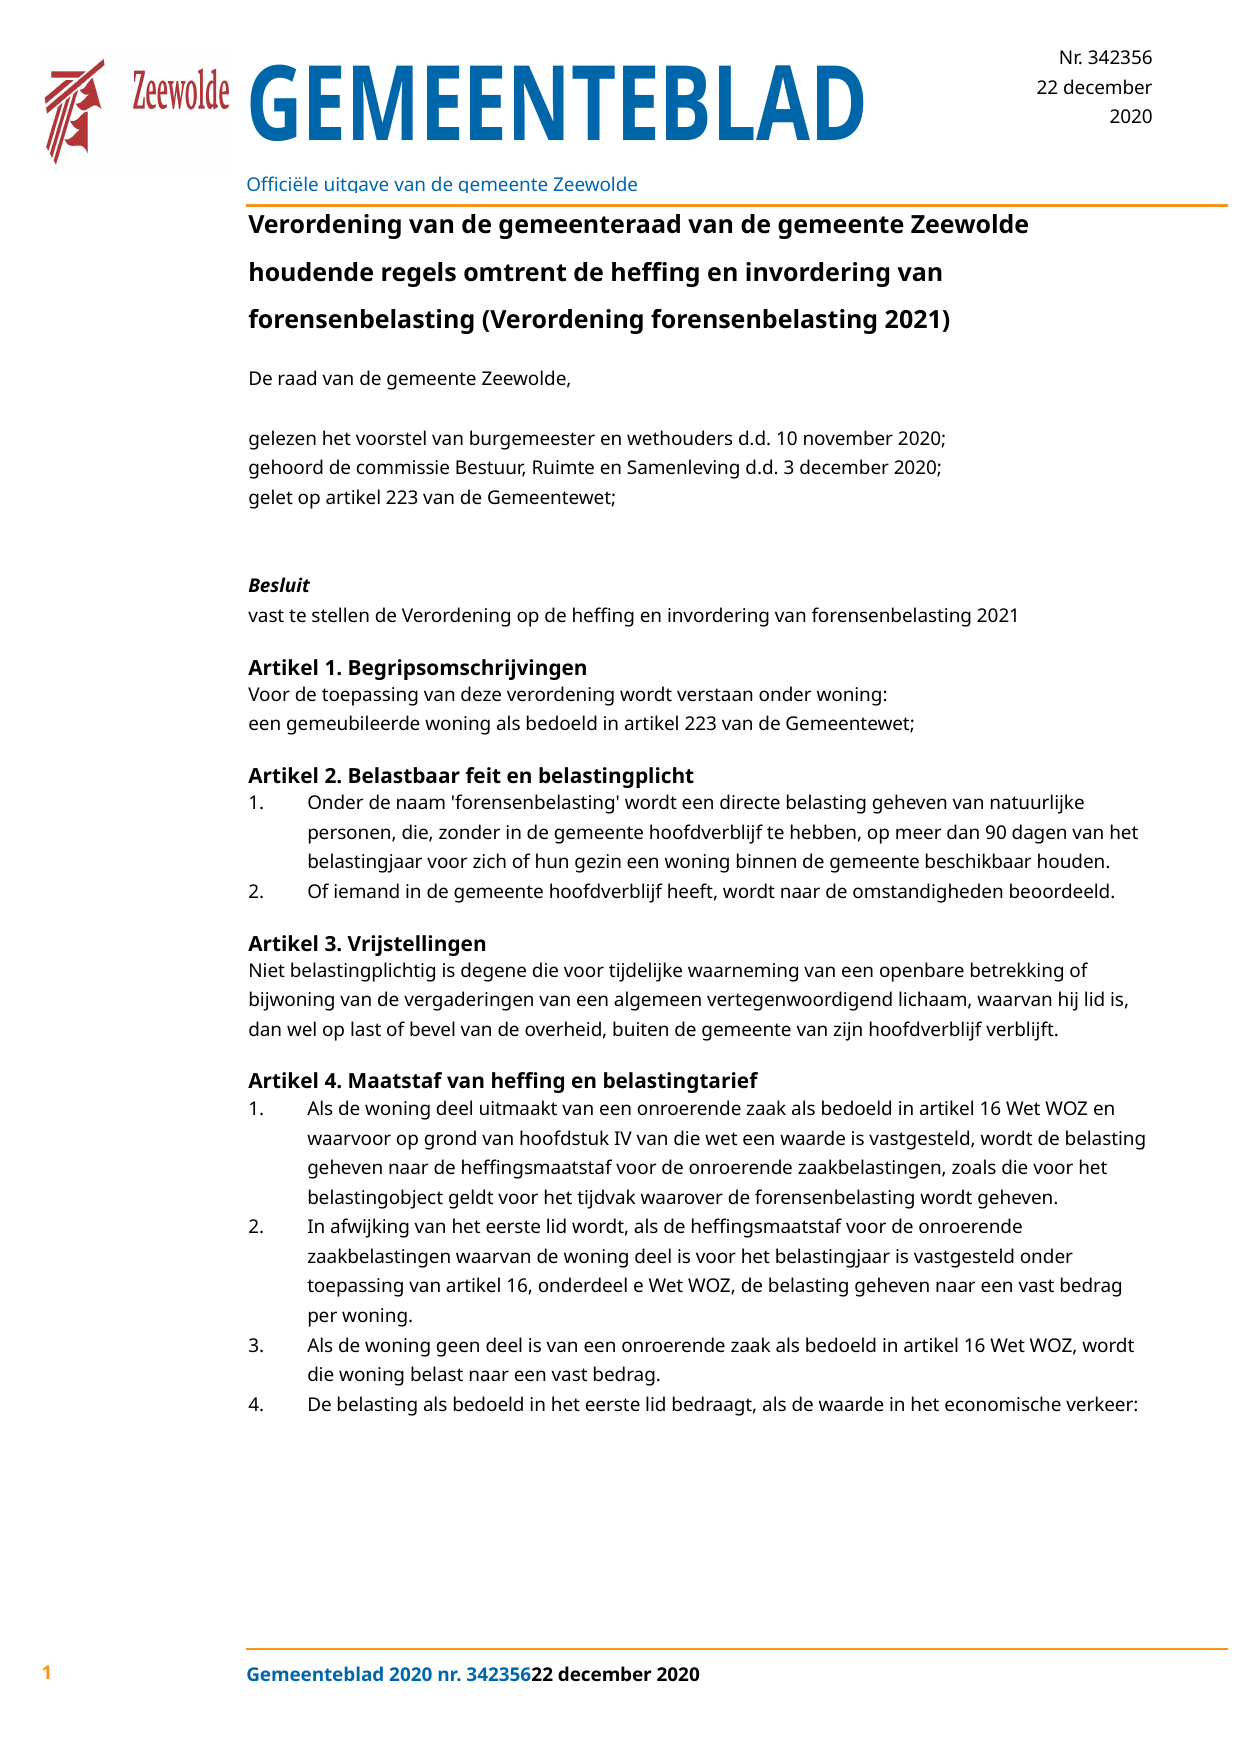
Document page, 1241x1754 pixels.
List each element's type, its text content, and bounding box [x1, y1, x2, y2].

text Artikel 4. Maatstaf van heffing en belastingtarief [248, 1067, 1152, 1095]
text een gemeubileerde woning als bedoeld in artikel 223 van de Gemeentewet; [248, 711, 1152, 736]
text gelet op artikel 223 van de Gemeentewet; [248, 484, 1152, 509]
text Voor de toepassing van deze verordening wordt verstaan onder woning: [248, 681, 1152, 707]
text vast te stellen de Verordening op de heffing en invordering van forensenbelasting 2021 [248, 602, 1152, 628]
text Besluit [248, 573, 1152, 598]
text Niet belastingplichtig is degene die voor tijdelijke waarneming van een openbare betrekking of bijwoning van de vergaderingen van een algemeen vertegenwoordigend lichaam, waarvan hij lid is, dan wel op last of bevel van de overheid, buiten de gemeente van zijn hoofdverblijf verblijft. [248, 957, 1152, 1042]
text Artikel 2. Belastbaar feit en belastingplicht [248, 761, 1152, 789]
picture [41, 47, 231, 172]
text Artikel 1. Begripsomschrijvingen [248, 653, 1152, 681]
list Of iemand in de gemeente hoofdverblijf heeft, wordt naar de omstandigheden beoordeeld. [248, 878, 1152, 904]
list Als de woning geen deel is van een onroerende zaak als bedoeld in artikel 16 Wet WOZ, wordt die woning belast naar een vast bedrag. [248, 1332, 1152, 1387]
text gelezen het voorstel van burgemeester en wethouders d.d. 10 november 2020; [248, 425, 1152, 450]
text Verordening van de gemeenteraad van de gemeente Zeewolde houdende regels omtrent de heffing en invordering van forensenbelasting (Verordening forensenbelasting 2021) [248, 207, 1152, 336]
list Als de woning deel uitmaakt van een onroerende zaak als bedoeld in artikel 16 Wet WOZ en waarvoor op grond van hoofdstuk IV van die wet een waarde is vastgesteld, wordt de belasting geheven naar de heffingsmaatstaf voor de onroerende zaakbelastingen, zoals die voor het belastingobject geldt voor het tijdvak waarover de forensenbelasting wordt geheven. [248, 1095, 1152, 1209]
list Onder de naam 'forensenbelasting' wordt een directe belasting geheven van natuurlijke personen, die, zonder in de gemeente hoofdverblijf te hebben, op meer dan 90 dagen van het belastingjaar voor zich of hun gezin een woning binnen de gemeente beschikbaar houden. [248, 789, 1152, 874]
text Artikel 3. Vrijstellingen [248, 929, 1152, 957]
text De raad van de gemeente Zeewolde, [248, 366, 1152, 391]
list De belasting als bedoeld in het eerste lid bedraagt, als de waarde in het economische verkeer: [248, 1391, 1152, 1417]
text gehoord de commissie Bestuur, Ruimte en Samenleving d.d. 3 december 2020; [248, 454, 1152, 480]
list In afwijking van het eerste lid wordt, als de heffingsmaatstaf voor de onroerende zaakbelastingen waarvan de woning deel is voor het belastingjaar is vastgesteld onder toepassing van artikel 16, onderdeel e Wet WOZ, de belasting geheven naar een vast bedrag per woning. [248, 1213, 1152, 1328]
